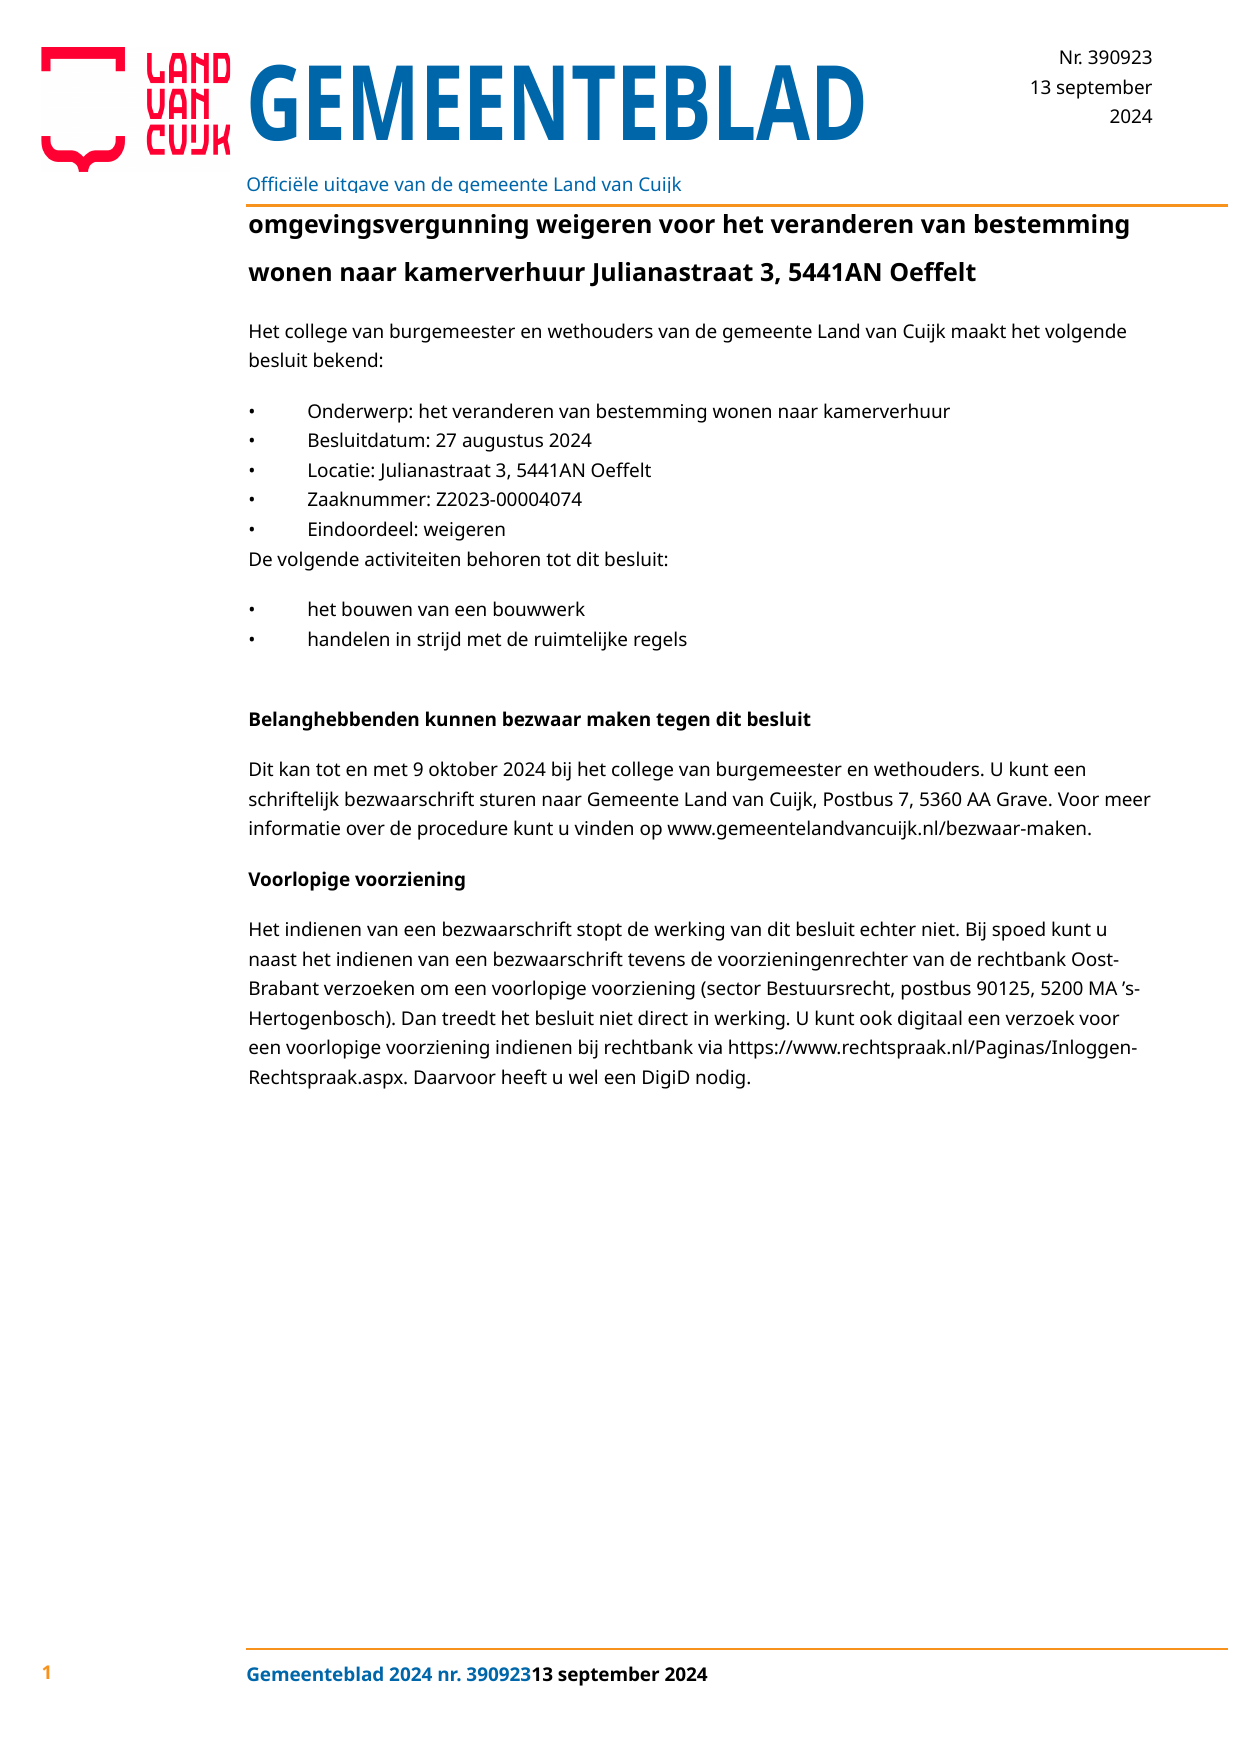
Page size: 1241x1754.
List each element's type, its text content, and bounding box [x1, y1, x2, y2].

text De volgende activiteiten behoren tot dit besluit: [248, 546, 1152, 572]
picture [41, 47, 231, 172]
text Het college van burgemeester en wethouders van de gemeente Land van Cuijk maakt het volgende besluit bekend: [248, 318, 1152, 373]
list handelen in strijd met de ruimtelijke regels [248, 626, 1152, 652]
text omgevingsvergunning weigeren voor het veranderen van bestemming wonen naar kamerverhuur Julianastraat 3, 5441AN Oeffelt [248, 207, 1152, 288]
list Zaaknummer: Z2023-00004074 [248, 487, 1152, 512]
list Eindoordeel: weigeren [248, 516, 1152, 542]
text Dit kan tot en met 9 oktober 2024 bij het college van burgemeester en wethouders. U kunt een schriftelijk bezwaarschrift sturen naar Gemeente Land van Cuijk, Postbus 7, 5360 AA Grave. Voor meer informatie over de procedure kunt u vinden op www.gemeentelandvancuijk.nl/bezwaar-maken. [248, 756, 1152, 841]
list het bouwen van een bouwwerk [248, 596, 1152, 622]
list Besluitdatum: 27 augustus 2024 [248, 427, 1152, 453]
list Locatie: Julianastraat 3, 5441AN Oeffelt [248, 457, 1152, 483]
text Belanghebbenden kunnen bezwaar maken tegen dit besluit [248, 706, 1152, 732]
list Onderwerp: het veranderen van bestemming wonen naar kamerverhuur [248, 398, 1152, 424]
text Het indienen van een bezwaarschrift stopt de werking van dit besluit echter niet. Bij spoed kunt u naast het indienen van een bezwaarschrift tevens de voorzieningenrechter van de rechtbank Oost-Brabant verzoeken om een voorlopige voorziening (sector Bestuursrecht, postbus 90125, 5200 MA ’s-Hertogenbosch). Dan treedt het besluit niet direct in werking. U kunt ook digitaal een verzoek voor een voorlopige voorziening indienen bij rechtbank via https://www.rechtspraak.nl/Paginas/Inloggen-Rechtspraak.aspx. Daarvoor heeft u wel een DigiD nodig. [248, 916, 1152, 1090]
text Voorlopige voorziening [248, 866, 1152, 892]
